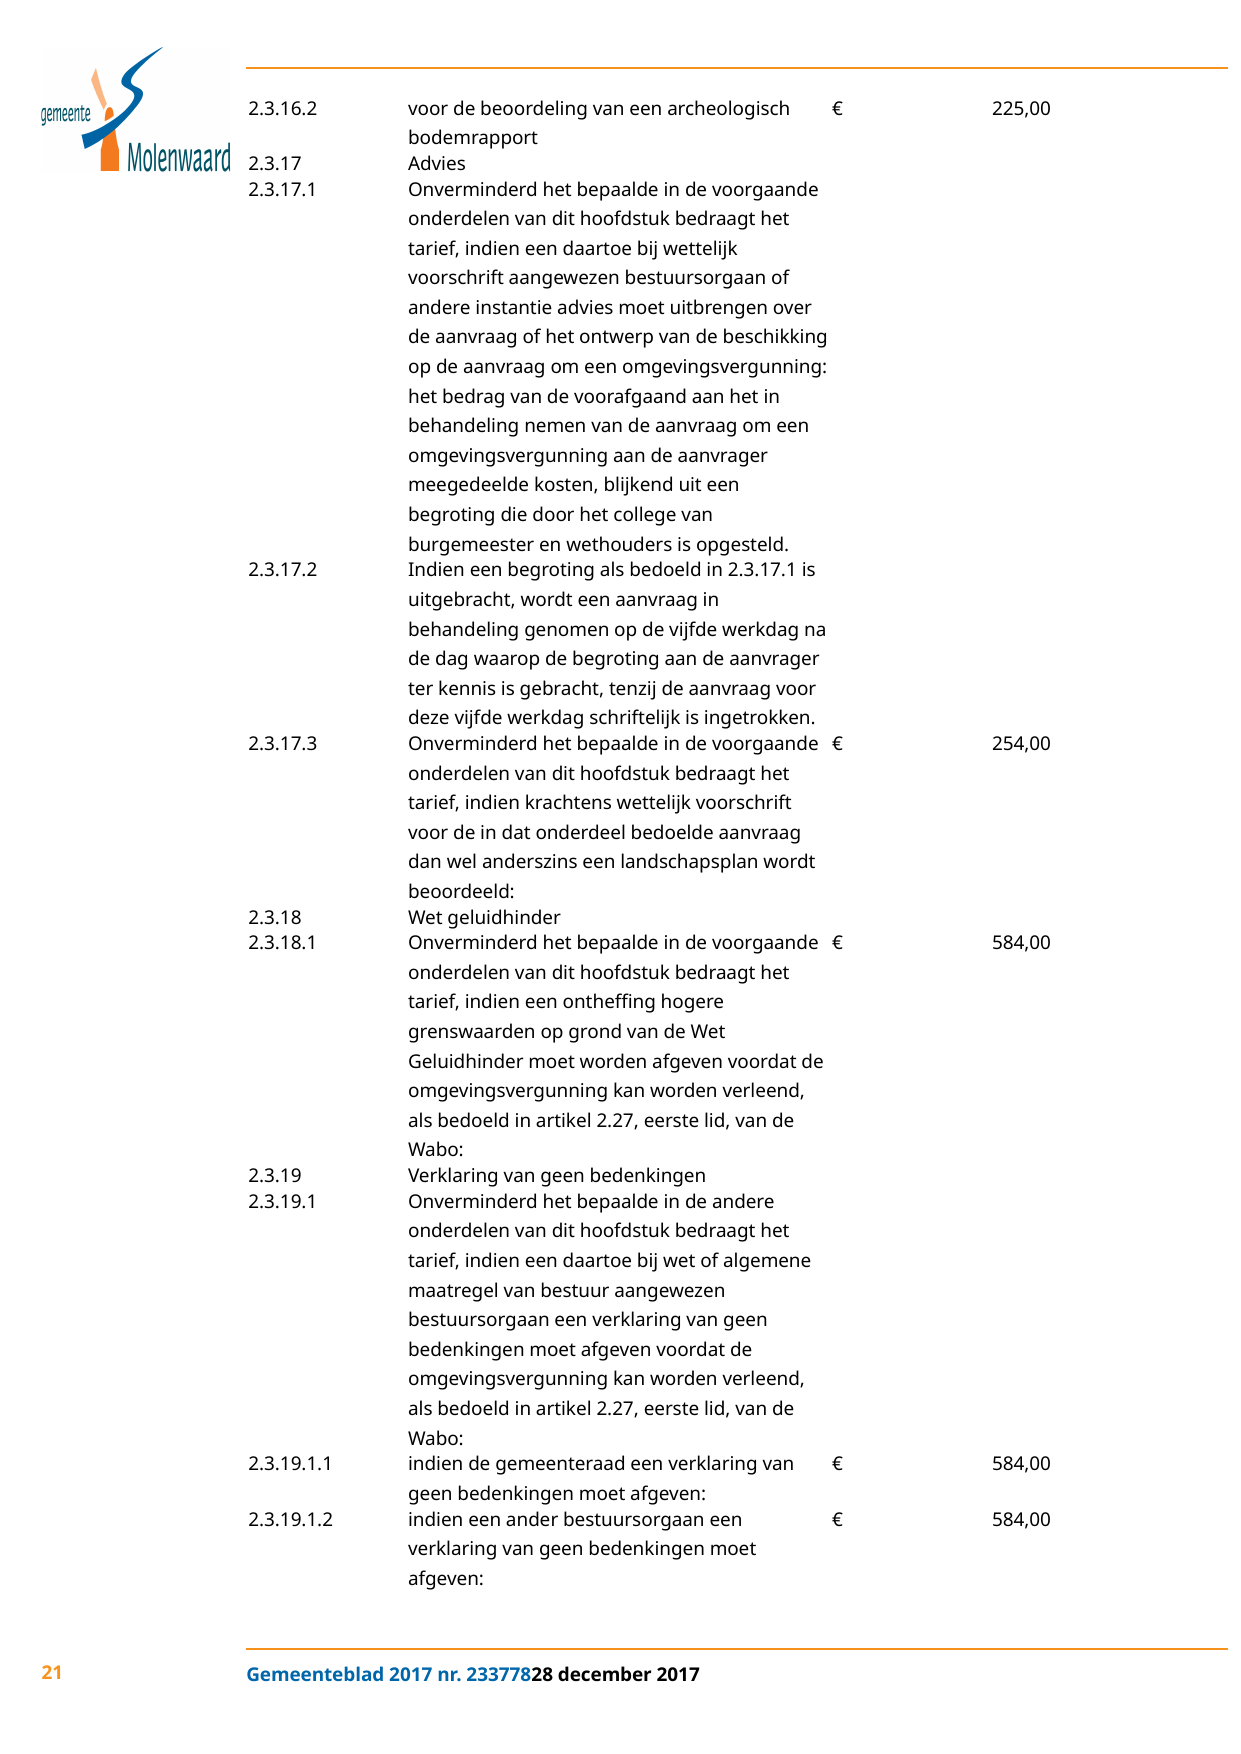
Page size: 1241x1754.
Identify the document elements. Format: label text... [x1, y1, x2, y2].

table_cell indien een ander bestuursorgaan een verklaring van geen bedenkingen moet afgeven: [408, 1506, 832, 1591]
table_cell Onverminderd het bepaalde in de andere onderdelen van dit hoofdstuk bedraagt het tarief, indien een daartoe bij wet of algemene maatregel van bestuur aangewezen bestuursorgaan een verklaring van geen bedenkingen moet afgeven voordat de omgevingsvergunning kan worden verleend, als bedoeld in artikel 2.27, eerste lid, van de Wabo: [408, 1188, 832, 1451]
table_cell [832, 150, 992, 176]
table_cell € [832, 1506, 992, 1591]
table_cell Onverminderd het bepaalde in de voorgaande onderdelen van dit hoofdstuk bedraagt het tarief, indien een ontheffing hogere grenswaarden op grond van de Wet Geluidhinder moet worden afgeven voordat de omgevingsvergunning kan worden verleend, als bedoeld in artikel 2.27, eerste lid, van de Wabo: [408, 930, 832, 1162]
table_cell [832, 176, 992, 557]
table_cell 2.3.19.1.1 [248, 1451, 408, 1506]
table_cell [832, 1163, 992, 1188]
table_cell 225,00 [992, 95, 1152, 150]
table_cell Indien een begroting als bedoeld in 2.3.17.1 is uitgebracht, wordt een aanvraag in behandeling genomen op de vijfde werkdag na de dag waarop de begroting aan de aanvrager ter kennis is gebracht, tenzij de aanvraag voor deze vijfde werkdag schriftelijk is ingetrokken. [408, 557, 832, 730]
table_cell € [832, 1451, 992, 1506]
table_cell 584,00 [992, 1451, 1152, 1506]
table_cell 2.3.18 [248, 904, 408, 929]
picture [41, 47, 231, 172]
table_cell € [832, 95, 992, 150]
table_cell Onverminderd het bepaalde in de voorgaande onderdelen van dit hoofdstuk bedraagt het tarief, indien een daartoe bij wettelijk voorschrift aangewezen bestuursorgaan of andere instantie advies moet uitbrengen over de aanvraag of het ontwerp van de beschikking op de aanvraag om een omgevingsvergunning: het bedrag van de voorafgaand aan het in behandeling nemen van de aanvraag om een omgevingsvergunning aan de aanvrager meegedeelde kosten, blijkend uit een begroting die door het college van burgemeester en wethouders is opgesteld. [408, 176, 832, 557]
table_cell € [832, 730, 992, 904]
table_cell 2.3.16.2 [248, 95, 408, 150]
table_cell Advies [408, 150, 832, 176]
table_cell [992, 1163, 1152, 1188]
table_cell [832, 557, 992, 730]
table_cell 2.3.19 [248, 1163, 408, 1188]
table_cell [992, 150, 1152, 176]
table_cell 2.3.17 [248, 150, 408, 176]
table_cell [992, 904, 1152, 929]
table_cell 2.3.19.1 [248, 1188, 408, 1451]
table_cell € [832, 930, 992, 1162]
table_cell [992, 557, 1152, 730]
table_cell indien de gemeenteraad een verklaring van geen bedenkingen moet afgeven: [408, 1451, 832, 1506]
table_cell 2.3.19.1.2 [248, 1506, 408, 1591]
table_cell [832, 1188, 992, 1451]
table_cell Verklaring van geen bedenkingen [408, 1163, 832, 1188]
table_cell Onverminderd het bepaalde in de voorgaande onderdelen van dit hoofdstuk bedraagt het tarief, indien krachtens wettelijk voorschrift voor de in dat onderdeel bedoelde aanvraag dan wel anderszins een landschapsplan wordt beoordeeld: [408, 730, 832, 904]
table_cell 254,00 [992, 730, 1152, 904]
table_cell 2.3.17.2 [248, 557, 408, 730]
table_cell 584,00 [992, 930, 1152, 1162]
table_cell Wet geluidhinder [408, 904, 832, 929]
table_cell 2.3.18.1 [248, 930, 408, 1162]
table_cell 2.3.17.1 [248, 176, 408, 557]
table_cell [832, 904, 992, 929]
table_cell [992, 1188, 1152, 1451]
table_cell [992, 176, 1152, 557]
table_cell voor de beoordeling van een archeologisch bodemrapport [408, 95, 832, 150]
table_cell 584,00 [992, 1506, 1152, 1591]
table_cell 2.3.17.3 [248, 730, 408, 904]
